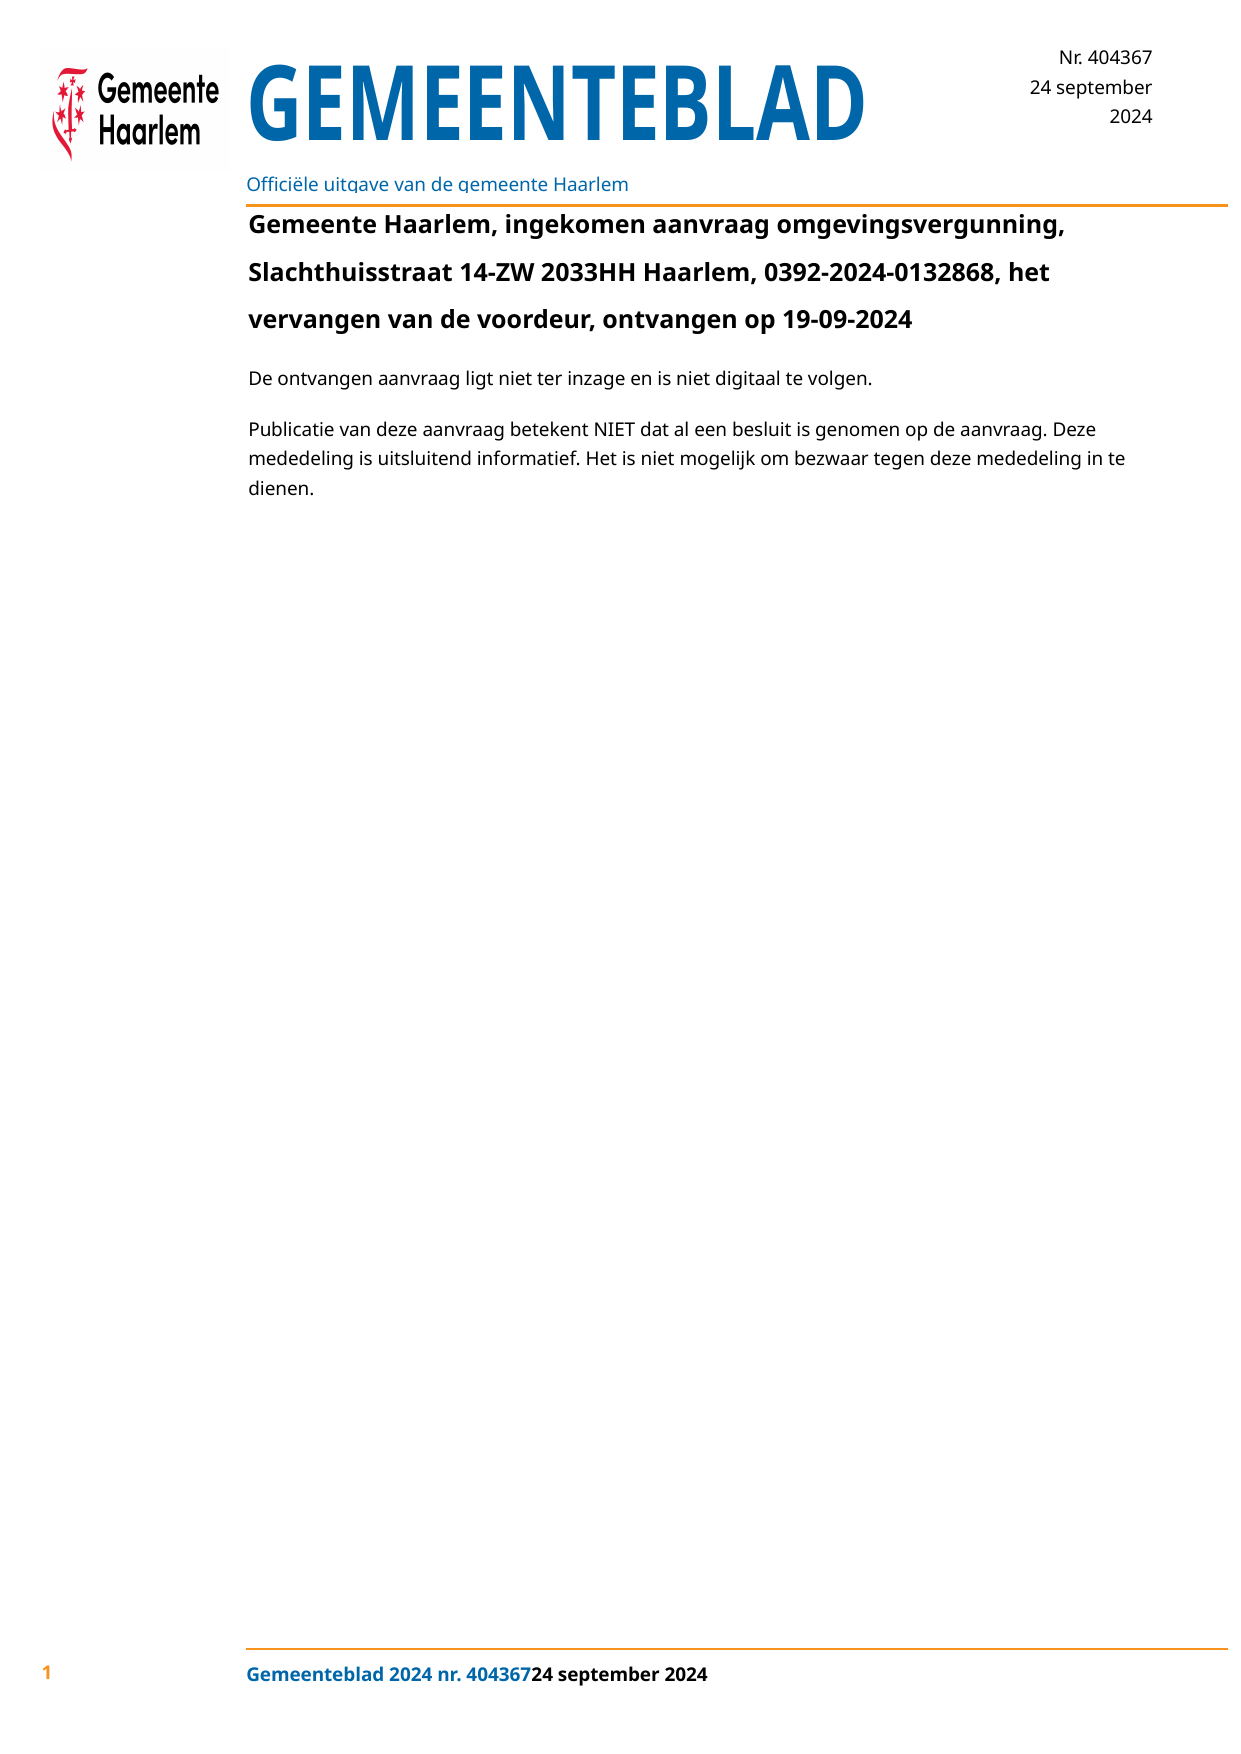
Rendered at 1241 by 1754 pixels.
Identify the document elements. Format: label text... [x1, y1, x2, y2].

text De ontvangen aanvraag ligt niet ter inzage en is niet digitaal te volgen. [248, 366, 1152, 391]
picture [41, 47, 231, 172]
text Publicatie van deze aanvraag betekent NIET dat al een besluit is genomen op de aanvraag. Deze mededeling is uitsluitend informatief. Het is niet mogelijk om bezwaar tegen deze mededeling in te dienen. [248, 416, 1152, 501]
text Gemeente Haarlem, ingekomen aanvraag omgevingsvergunning, Slachthuisstraat 14-ZW 2033HH Haarlem, 0392-2024-0132868, het vervangen van de voordeur, ontvangen op 19-09-2024 [248, 207, 1152, 336]
